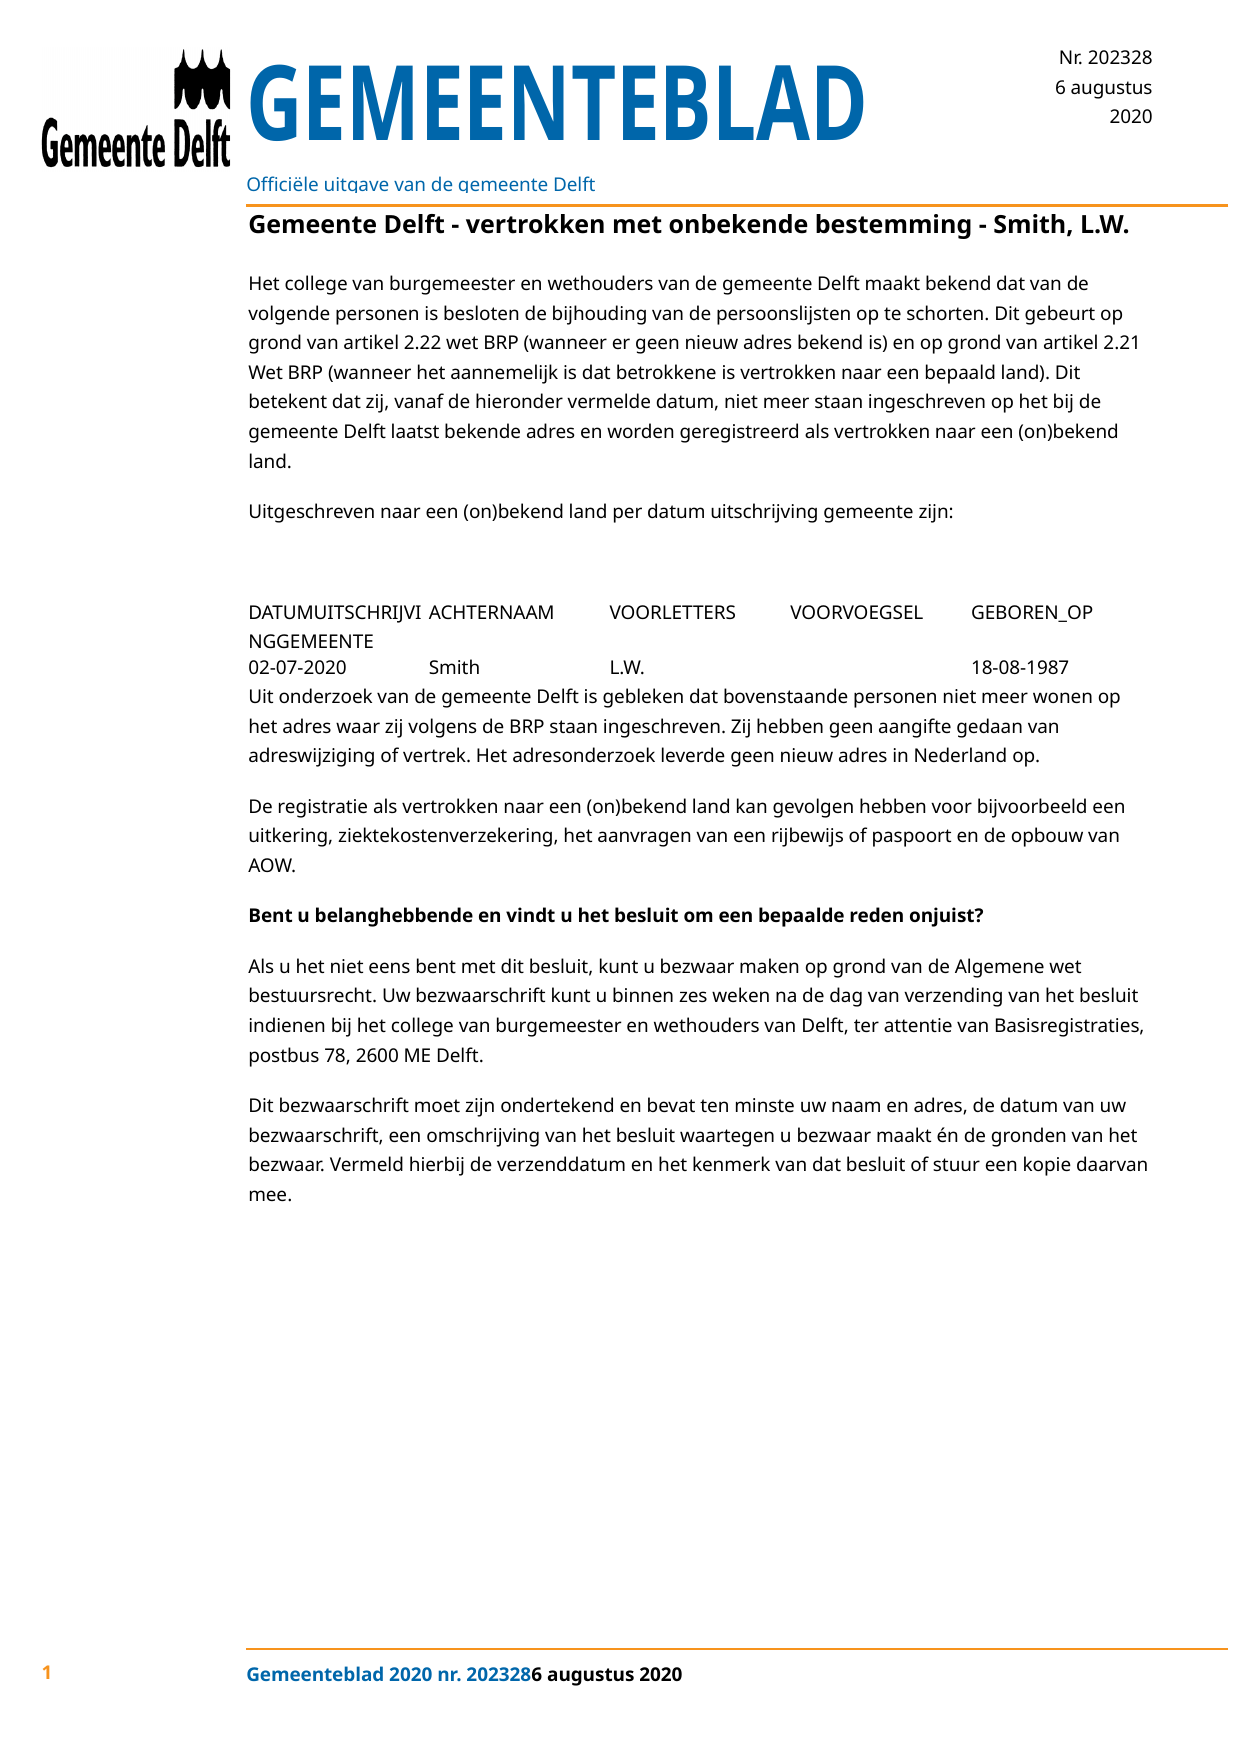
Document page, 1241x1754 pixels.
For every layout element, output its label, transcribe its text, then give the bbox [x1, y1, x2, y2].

table_header VOORVOEGSEL [790, 599, 971, 654]
table_header ACHTERNAAM [429, 599, 609, 654]
text Gemeente Delft - vertrokken met onbekende bestemming - Smith, L.W. [248, 207, 1152, 241]
text Het college van burgemeester en wethouders van de gemeente Delft maakt bekend dat van de volgende personen is besloten de bijhouding van de persoonslijsten op te schorten. Dit gebeurt op grond van artikel 2.22 wet BRP (wanneer er geen nieuw adres bekend is) en op grond van artikel 2.21 Wet BRP (wanneer het aannemelijk is dat betrokkene is vertrokken naar een bepaald land). Dit betekent dat zij, vanaf de hieronder vermelde datum, niet meer staan ingeschreven op het bij de gemeente Delft laatst bekende adres en worden geregistreerd als vertrokken naar een (on)bekend land. [248, 270, 1152, 473]
table_cell 18-08-1987 [971, 655, 1152, 680]
table_cell Smith [429, 655, 609, 680]
text Uitgeschreven naar een (on)bekend land per datum uitschrijving gemeente zijn: [248, 498, 1152, 524]
table_header VOORLETTERS [609, 599, 790, 654]
text De registratie als vertrokken naar een (on)bekend land kan gevolgen hebben voor bijvoorbeeld een uitkering, ziektekostenverzekering, het aanvragen van een rijbewijs of paspoort en de opbouw van AOW. [248, 793, 1152, 878]
table_header GEBOREN_OP [971, 599, 1152, 654]
text Als u het niet eens bent met dit besluit, kunt u bezwaar maken op grond van de Algemene wet bestuursrecht. Uw bezwaarschrift kunt u binnen zes weken na de dag van verzending van het besluit indienen bij het college van burgemeester en wethouders van Delft, ter attentie van Basisregistraties, postbus 78, 2600 ME Delft. [248, 953, 1152, 1067]
table_cell 02-07-2020 [248, 655, 429, 680]
table_header DATUMUITSCHRIJVINGGEMEENTE [248, 599, 429, 654]
text Uit onderzoek van de gemeente Delft is gebleken dat bovenstaande personen niet meer wonen op het adres waar zij volgens de BRP staan ingeschreven. Zij hebben geen aangifte gedaan van adreswijziging of vertrek. Het adresonderzoek leverde geen nieuw adres in Nederland op. [248, 683, 1152, 768]
text Bent u belanghebbende en vindt u het besluit om een bepaalde reden onjuist? [248, 903, 1152, 928]
text Dit bezwaarschrift moet zijn ondertekend en bevat ten minste uw naam en adres, de datum van uw bezwaarschrift, een omschrijving van het besluit waartegen u bezwaar maakt én de gronden van het bezwaar. Vermeld hierbij de verzenddatum en het kenmerk van dat besluit of stuur een kopie daarvan mee. [248, 1092, 1152, 1207]
table_cell L.W. [609, 655, 790, 680]
table_cell [790, 655, 971, 680]
picture [41, 47, 231, 172]
